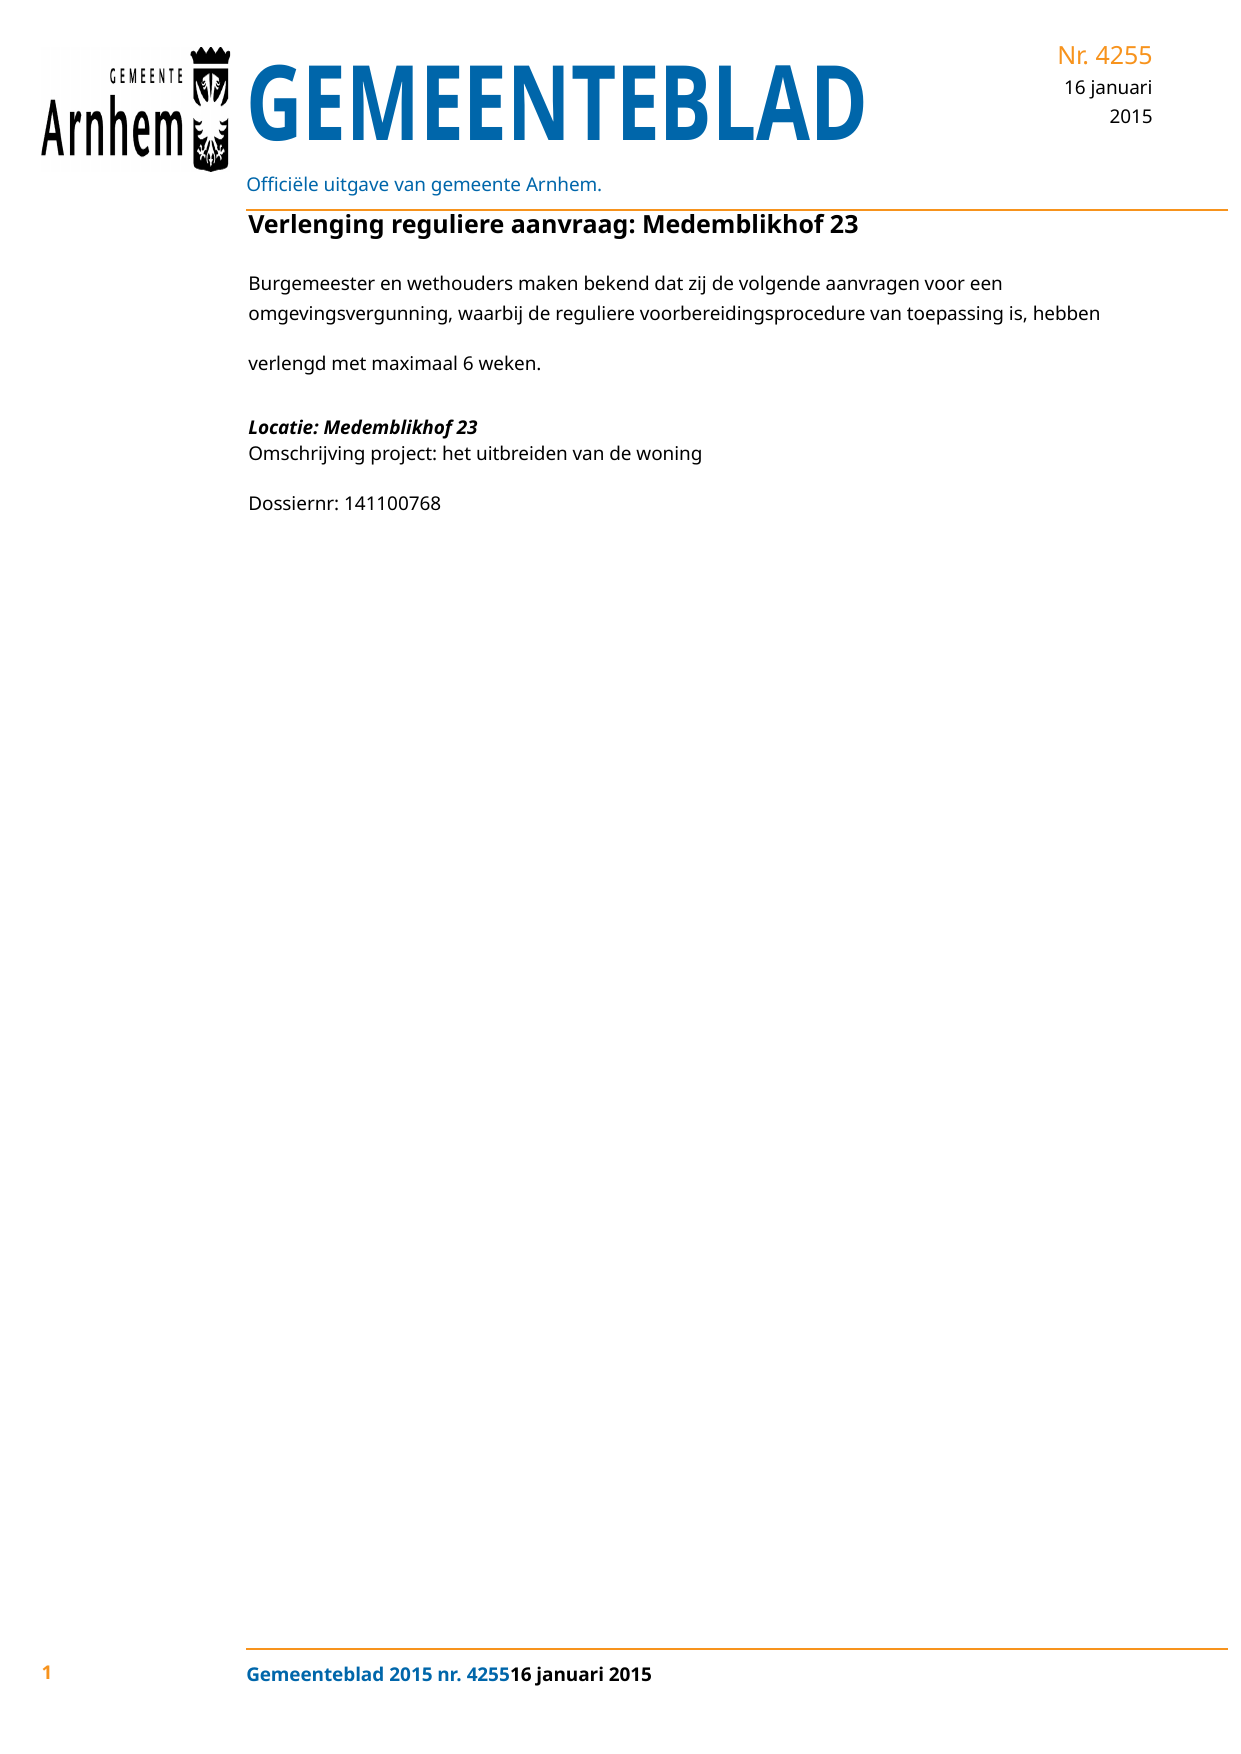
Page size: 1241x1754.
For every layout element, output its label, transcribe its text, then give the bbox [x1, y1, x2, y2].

text Dossiernr: 141100768 [248, 490, 1152, 516]
text Omschrijving project: het uitbreiden van de woning [248, 440, 1152, 466]
text Burgemeester en wethouders maken bekend dat zij de volgende aanvragen voor een omgevingsvergunning, waarbij de reguliere voorbereidingsprocedure van toepassing is, hebben [248, 270, 1152, 326]
text verlengd met maximaal 6 weken. [248, 350, 1152, 376]
picture [41, 47, 231, 172]
text Verlenging reguliere aanvraag: Medemblikhof 23 [248, 211, 1152, 241]
text Locatie: Medemblikhof 23 [248, 414, 1152, 440]
